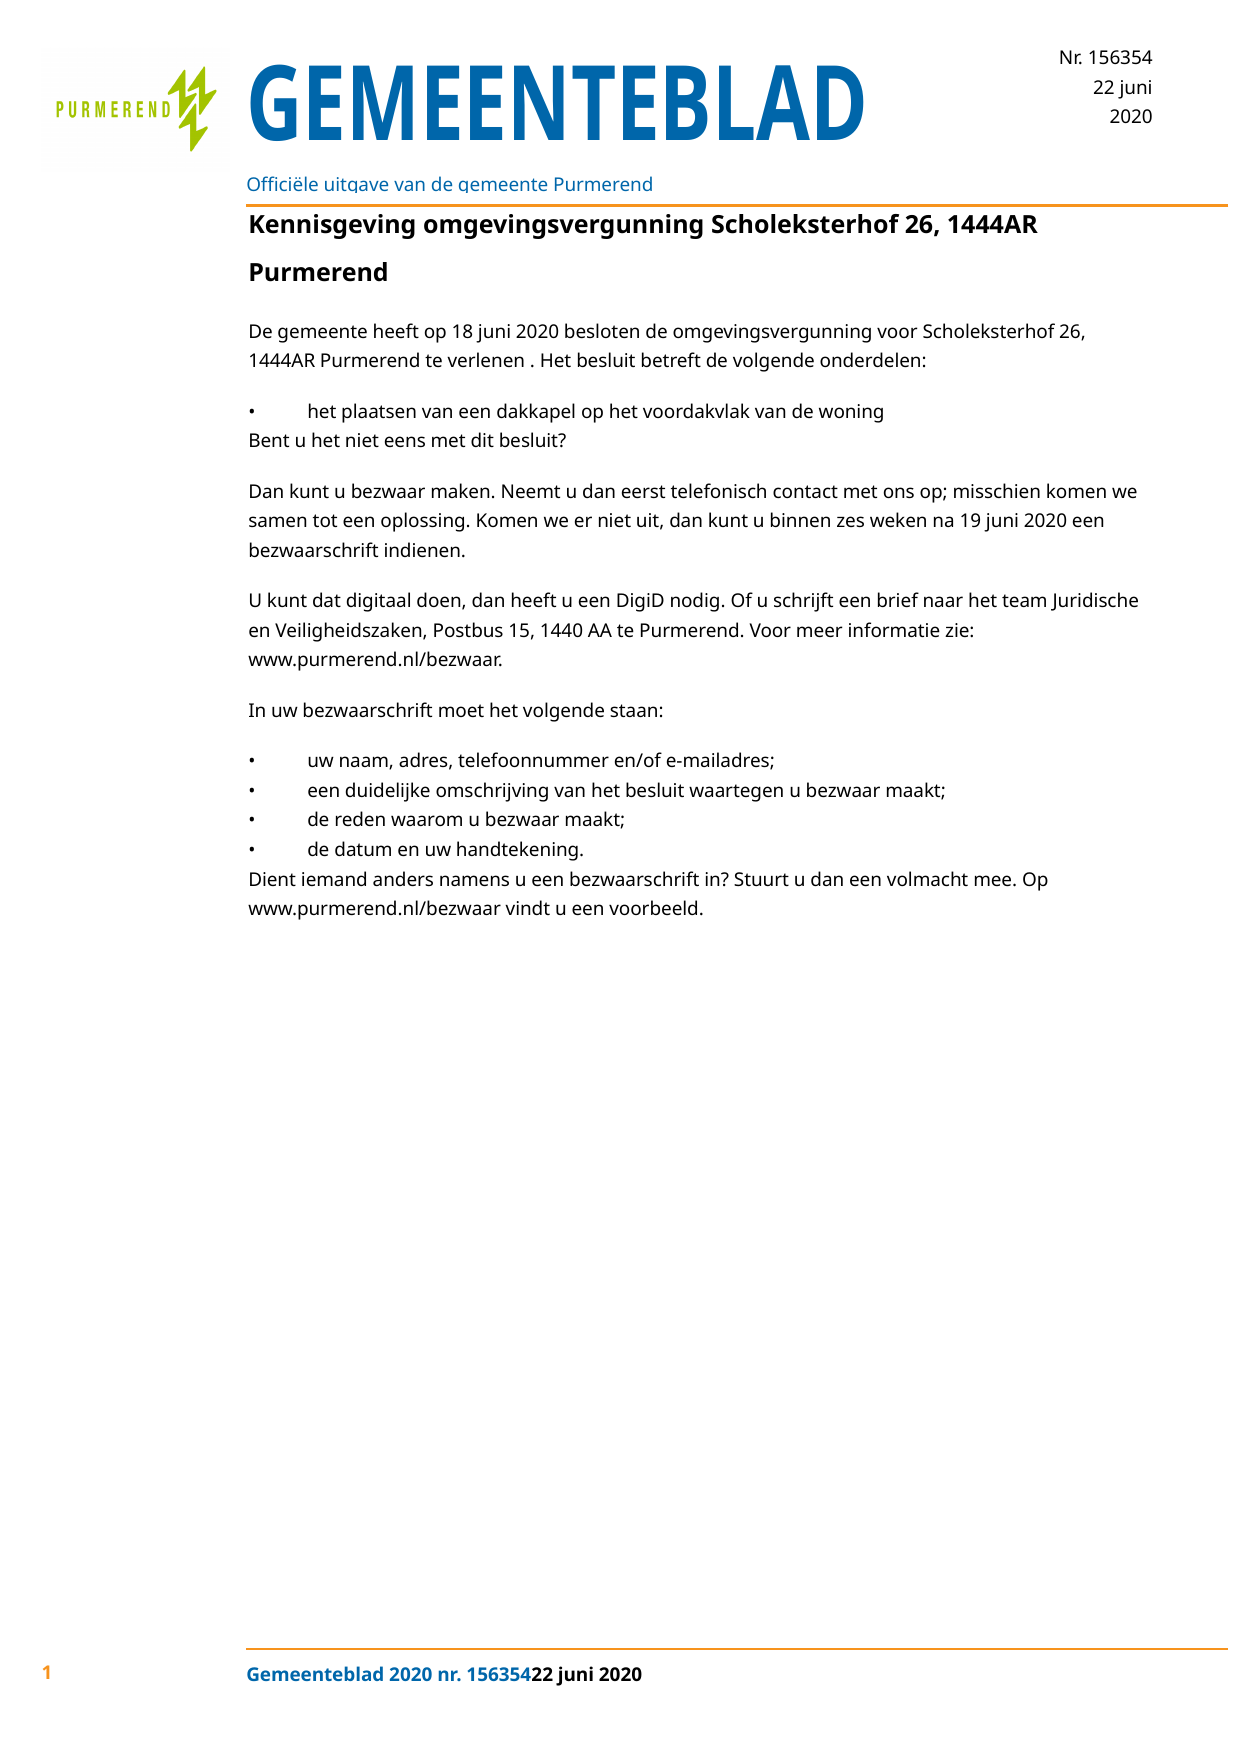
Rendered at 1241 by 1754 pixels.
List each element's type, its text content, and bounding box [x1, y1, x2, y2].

text Bent u het niet eens met dit besluit? [248, 427, 1152, 453]
text U kunt dat digitaal doen, dan heeft u een DigiD nodig. Of u schrijft een brief naar het team Juridische en Veiligheidszaken, Postbus 15, 1440 AA te Purmerend. Voor meer informatie zie: www.purmerend.nl/bezwaar. [248, 587, 1152, 672]
list de reden waarom u bezwaar maakt; [248, 807, 1152, 832]
text In uw bezwaarschrift moet het volgende staan: [248, 697, 1152, 723]
text Dient iemand anders namens u een bezwaarschrift in? Stuurt u dan een volmacht mee. Op www.purmerend.nl/bezwaar vindt u een voorbeeld. [248, 866, 1152, 921]
text De gemeente heeft op 18 juni 2020 besloten de omgevingsvergunning voor Scholeksterhof 26, 1444AR Purmerend te verlenen . Het besluit betreft de volgende onderdelen: [248, 318, 1152, 373]
text Kennisgeving omgevingsvergunning Scholeksterhof 26, 1444AR Purmerend [248, 207, 1152, 288]
list uw naam, adres, telefoonnummer en/of e-mailadres; [248, 747, 1152, 773]
list het plaatsen van een dakkapel op het voordakvlak van de woning [248, 398, 1152, 424]
picture [41, 47, 231, 172]
list een duidelijke omschrijving van het besluit waartegen u bezwaar maakt; [248, 777, 1152, 803]
list de datum en uw handtekening. [248, 836, 1152, 862]
text Dan kunt u bezwaar maken. Neemt u dan eerst telefonisch contact met ons op; misschien komen we samen tot een oplossing. Komen we er niet uit, dan kunt u binnen zes weken na 19 juni 2020 een bezwaarschrift indienen. [248, 478, 1152, 563]
